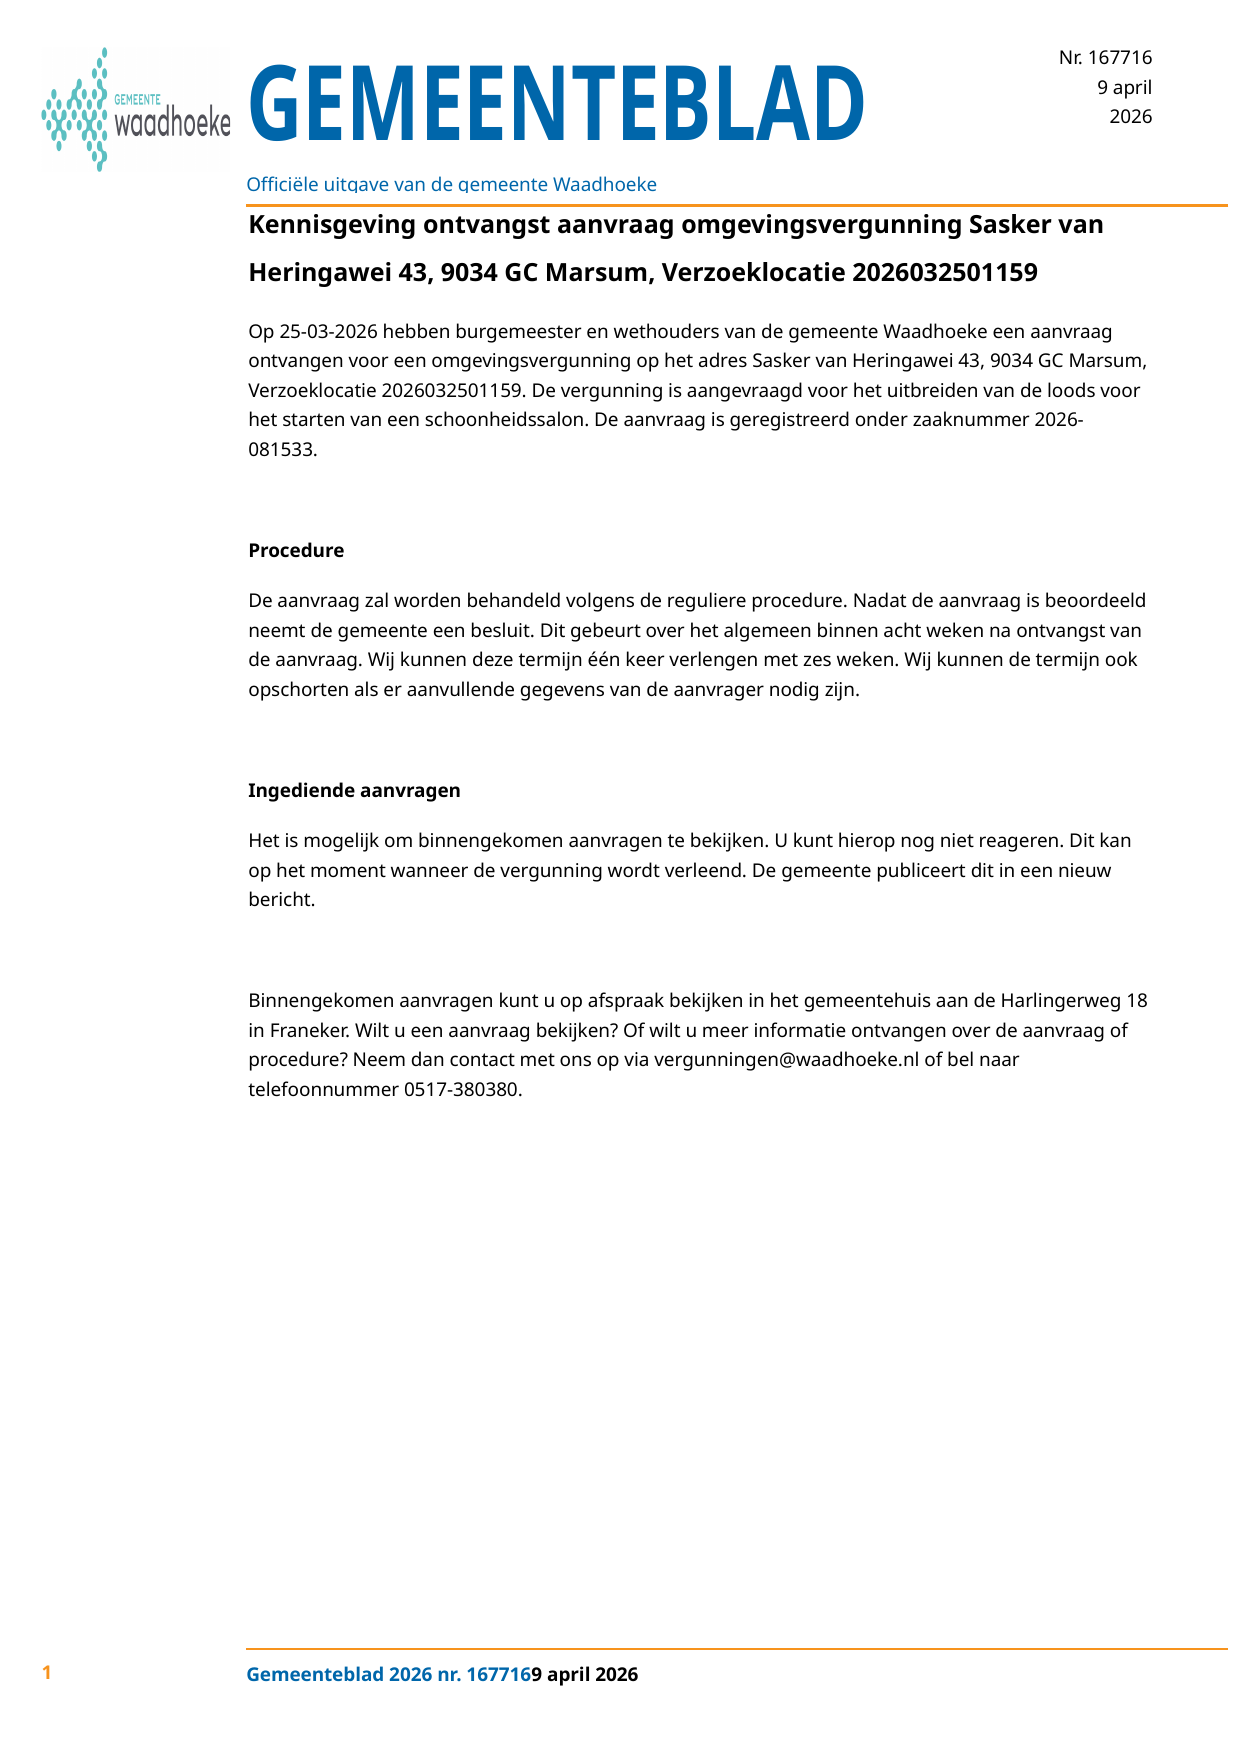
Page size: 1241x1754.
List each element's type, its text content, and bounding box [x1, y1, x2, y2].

text Kennisgeving ontvangst aanvraag omgevingsvergunning Sasker van Heringawei 43, 9034 GC Marsum, Verzoeklocatie 2026032501159 [248, 207, 1152, 288]
text Op 25-03-2026 hebben burgemeester en wethouders van de gemeente Waadhoeke een aanvraag ontvangen voor een omgevingsvergunning op het adres Sasker van Heringawei 43, 9034 GC Marsum, Verzoeklocatie 2026032501159. De vergunning is aangevraagd voor het uitbreiden van de loods voor het starten van een schoonheidssalon. De aanvraag is geregistreerd onder zaaknummer 2026-081533. [248, 318, 1152, 462]
text Ingediende aanvragen [248, 777, 1152, 803]
text Procedure [248, 537, 1152, 563]
text Binnengekomen aanvragen kunt u op afspraak bekijken in het gemeentehuis aan de Harlingerweg 18 in Franeker. Wilt u een aanvraag bekijken? Of wilt u meer informatie ontvangen over de aanvraag of procedure? Neem dan contact met ons op via vergunningen@waadhoeke.nl of bel naar telefoonnummer 0517-380380. [248, 987, 1152, 1102]
text Het is mogelijk om binnengekomen aanvragen te bekijken. U kunt hierop nog niet reageren. Dit kan op het moment wanneer de vergunning wordt verleend. De gemeente publiceert dit in een nieuw bericht. [248, 827, 1152, 912]
picture [41, 47, 231, 172]
text De aanvraag zal worden behandeld volgens de reguliere procedure. Nadat de aanvraag is beoordeeld neemt de gemeente een besluit. Dit gebeurt over het algemeen binnen acht weken na ontvangst van de aanvraag. Wij kunnen deze termijn één keer verlengen met zes weken. Wij kunnen de termijn ook opschorten als er aanvullende gegevens van de aanvrager nodig zijn. [248, 587, 1152, 702]
